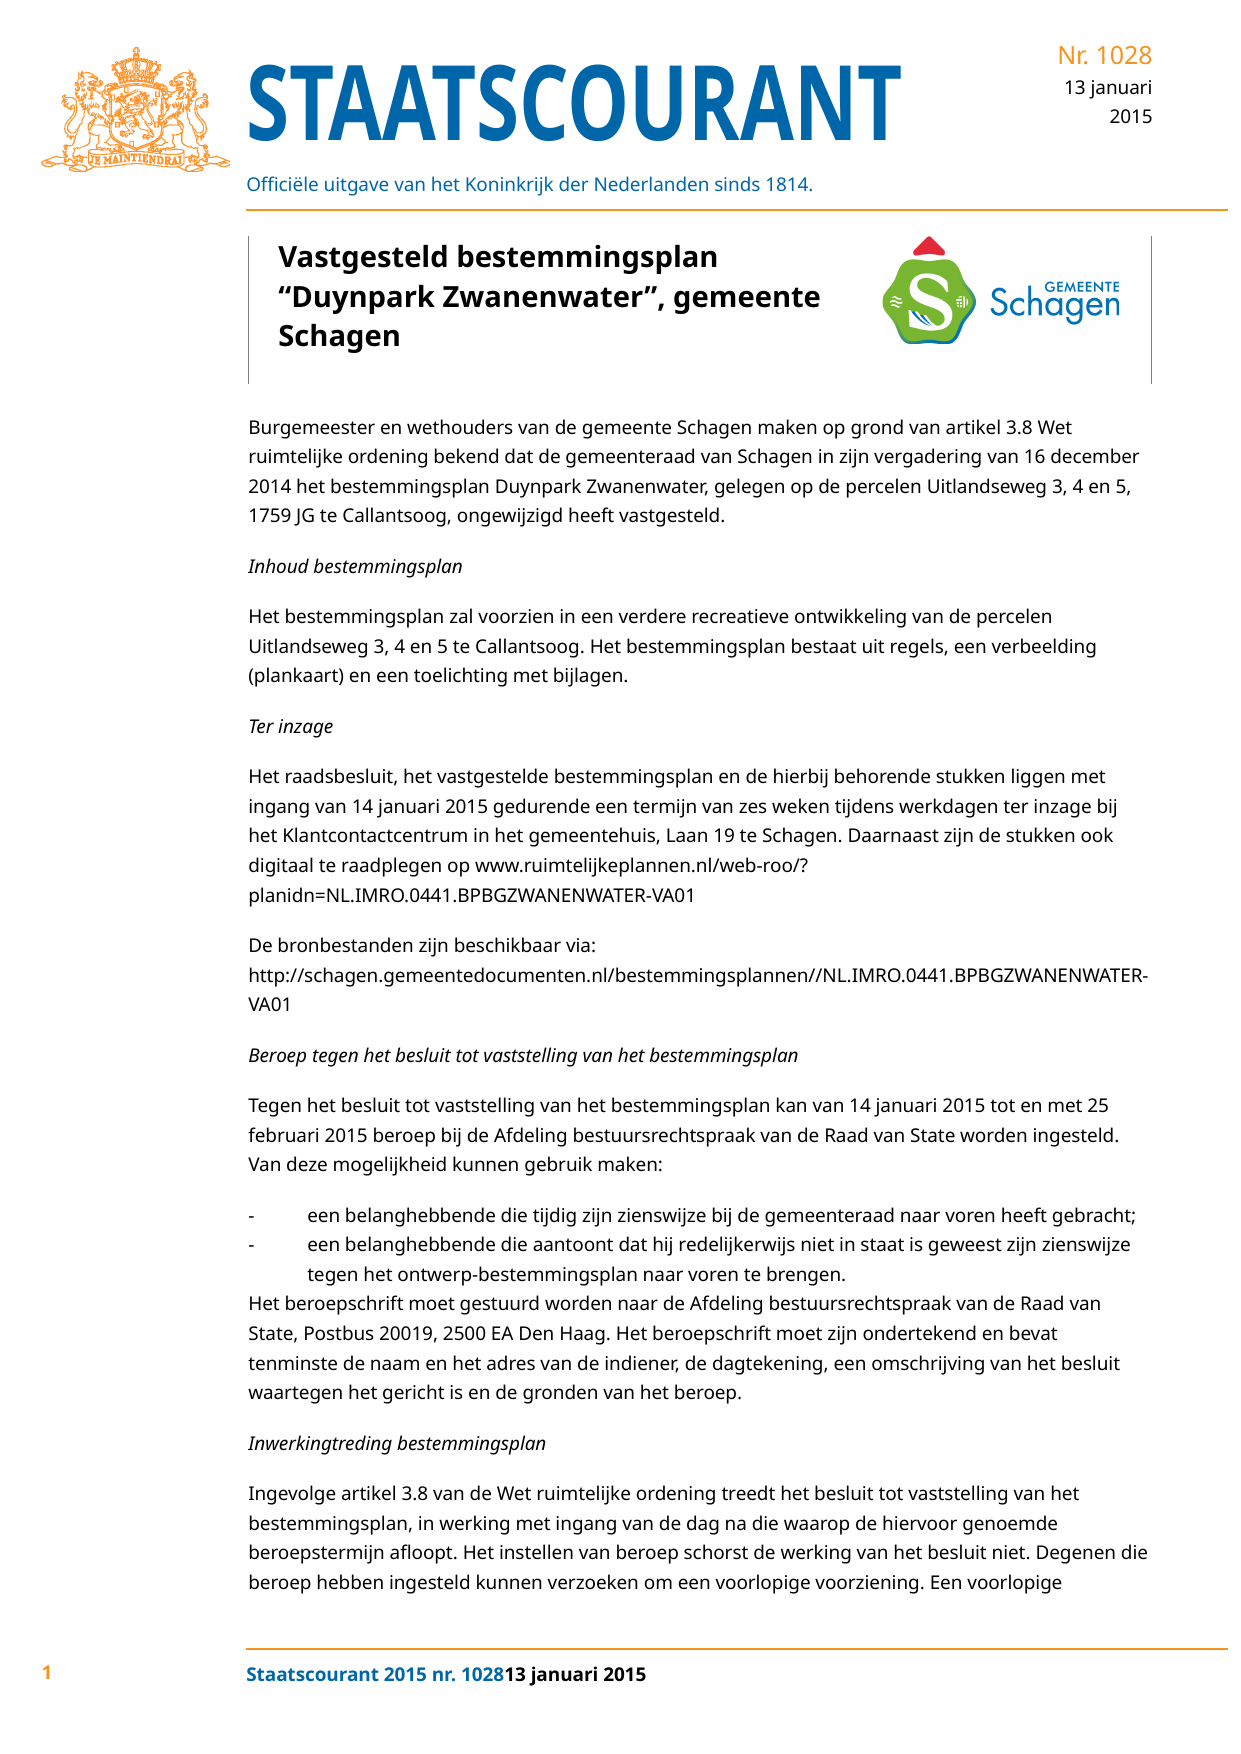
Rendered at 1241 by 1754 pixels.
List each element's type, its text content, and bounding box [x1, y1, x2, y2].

text Inhoud bestemmingsplan [248, 553, 1152, 579]
text Ter inzage [248, 713, 1152, 739]
table_header [850, 236, 1151, 384]
text Inwerkingtreding bestemmingsplan [248, 1430, 1152, 1456]
table_header Vastgesteld bestemmingsplan “Duynpark Zwanenwater”, gemeente Schagen [249, 236, 850, 384]
text Tegen het besluit tot vaststelling van het bestemmingsplan kan van 14 januari 2015 tot en met 25 februari 2015 beroep bij de Afdeling bestuursrechtspraak van de Raad van State worden ingesteld. Van deze mogelijkheid kunnen gebruik maken: [248, 1092, 1152, 1177]
picture [882, 236, 1119, 344]
text Burgemeester en wethouders van de gemeente Schagen maken op grond van artikel 3.8 Wet ruimtelijke ordening bekend dat de gemeenteraad van Schagen in zijn vergadering van 16 december 2014 het bestemmingsplan Duynpark Zwanenwater, gelegen op de percelen Uitlandseweg 3, 4 en 5, 1759 JG te Callantsoog, ongewijzigd heeft vastgesteld. [248, 414, 1152, 528]
list een belanghebbende die aantoont dat hij redelijkerwijs niet in staat is geweest zijn zienswijze tegen het ontwerp-bestemmingsplan naar voren te brengen. [248, 1231, 1152, 1287]
list een belanghebbende die tijdig zijn zienswijze bij de gemeenteraad naar voren heeft gebracht; [248, 1202, 1152, 1228]
text De bronbestanden zijn beschikbaar via: http://schagen.gemeentedocumenten.nl/bestemmingsplannen//NL.IMRO.0441.BPBGZWANENWATER-VA01 [248, 932, 1152, 1017]
text Ingevolge artikel 3.8 van de Wet ruimtelijke ordening treedt het besluit tot vaststelling van het bestemmingsplan, in werking met ingang van de dag na die waarop de hiervoor genoemde beroepstermijn afloopt. Het instellen van beroep schorst de werking van het besluit niet. Degenen die beroep hebben ingesteld kunnen verzoeken om een voorlopige voorziening. Een voorlopige [248, 1480, 1152, 1595]
text Het bestemmingsplan zal voorzien in een verdere recreatieve ontwikkeling van de percelen Uitlandseweg 3, 4 en 5 te Callantsoog. Het bestemmingsplan bestaat uit regels, een verbeelding (plankaart) en een toelichting met bijlagen. [248, 603, 1152, 688]
text Het raadsbesluit, het vastgestelde bestemmingsplan en de hierbij behorende stukken liggen met ingang van 14 januari 2015 gedurende een termijn van zes weken tijdens werkdagen ter inzage bij het Klantcontactcentrum in het gemeentehuis, Laan 19 te Schagen. Daarnaast zijn de stukken ook digitaal te raadplegen op www.ruimtelijkeplannen.nl/web-roo/?planidn=NL.IMRO.0441.BPBGZWANENWATER-VA01 [248, 763, 1152, 908]
picture [41, 47, 231, 172]
text Het beroepschrift moet gestuurd worden naar de Afdeling bestuursrechtspraak van de Raad van State, Postbus 20019, 2500 EA Den Haag. Het beroepschrift moet zijn ondertekend en bevat tenminste de naam en het adres van de indiener, de dagtekening, een omschrijving van het besluit waartegen het gericht is en de gronden van het beroep. [248, 1291, 1152, 1405]
text Beroep tegen het besluit tot vaststelling van het bestemmingsplan [248, 1042, 1152, 1068]
